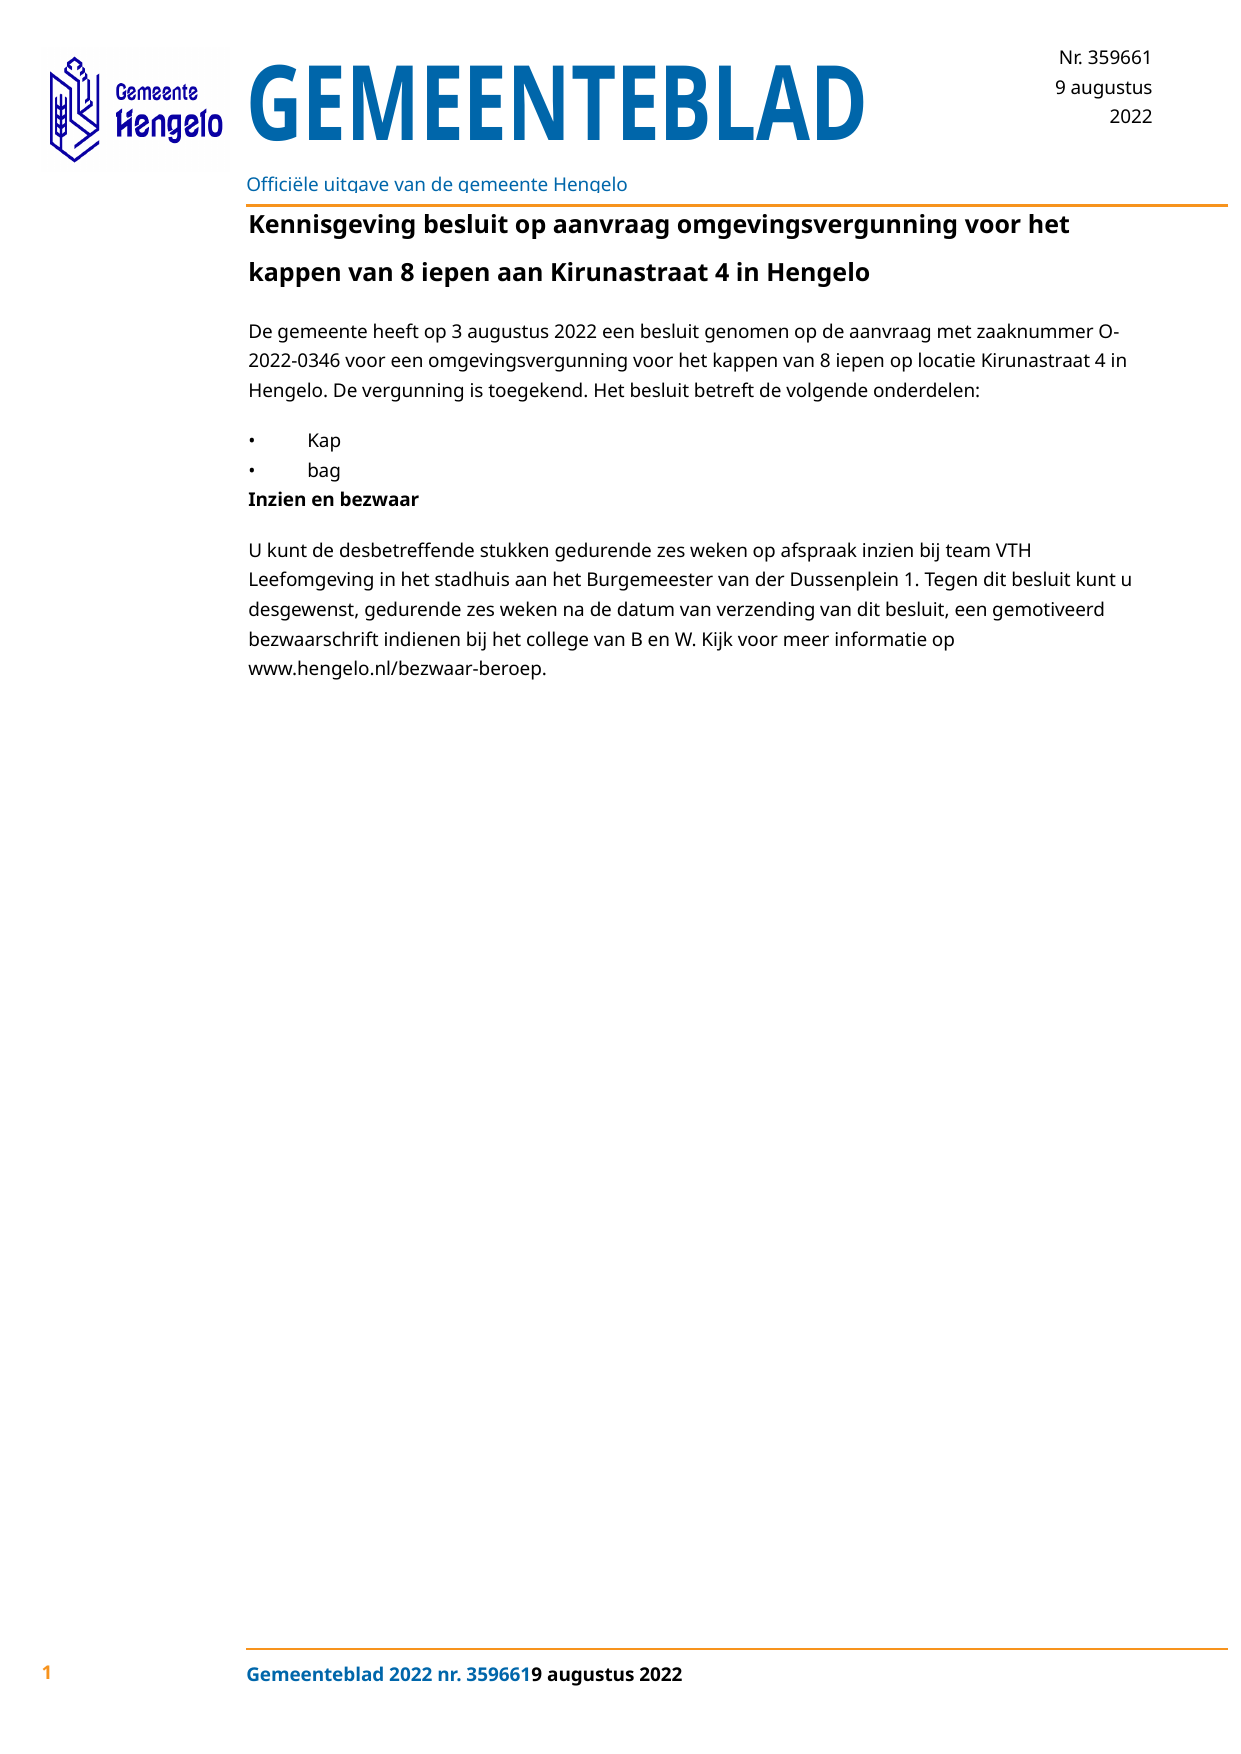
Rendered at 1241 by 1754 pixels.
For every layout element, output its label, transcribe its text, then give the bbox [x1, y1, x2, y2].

picture [41, 47, 231, 172]
text Inzien en bezwaar [248, 487, 1152, 512]
text De gemeente heeft op 3 augustus 2022 een besluit genomen op de aanvraag met zaaknummer O-2022-0346 voor een omgevingsvergunning voor het kappen van 8 iepen op locatie Kirunastraat 4 in Hengelo. De vergunning is toegekend. Het besluit betreft de volgende onderdelen: [248, 318, 1152, 403]
text Kennisgeving besluit op aanvraag omgevingsvergunning voor het kappen van 8 iepen aan Kirunastraat 4 in Hengelo [248, 207, 1152, 288]
text U kunt de desbetreffende stukken gedurende zes weken op afspraak inzien bij team VTH Leefomgeving in het stadhuis aan het Burgemeester van der Dussenplein 1. Tegen dit besluit kunt u desgewenst, gedurende zes weken na de datum van verzending van dit besluit, een gemotiveerd bezwaarschrift indienen bij het college van B en W. Kijk voor meer informatie op www.hengelo.nl/bezwaar-beroep. [248, 537, 1152, 681]
list bag [248, 457, 1152, 483]
list Kap [248, 427, 1152, 453]
